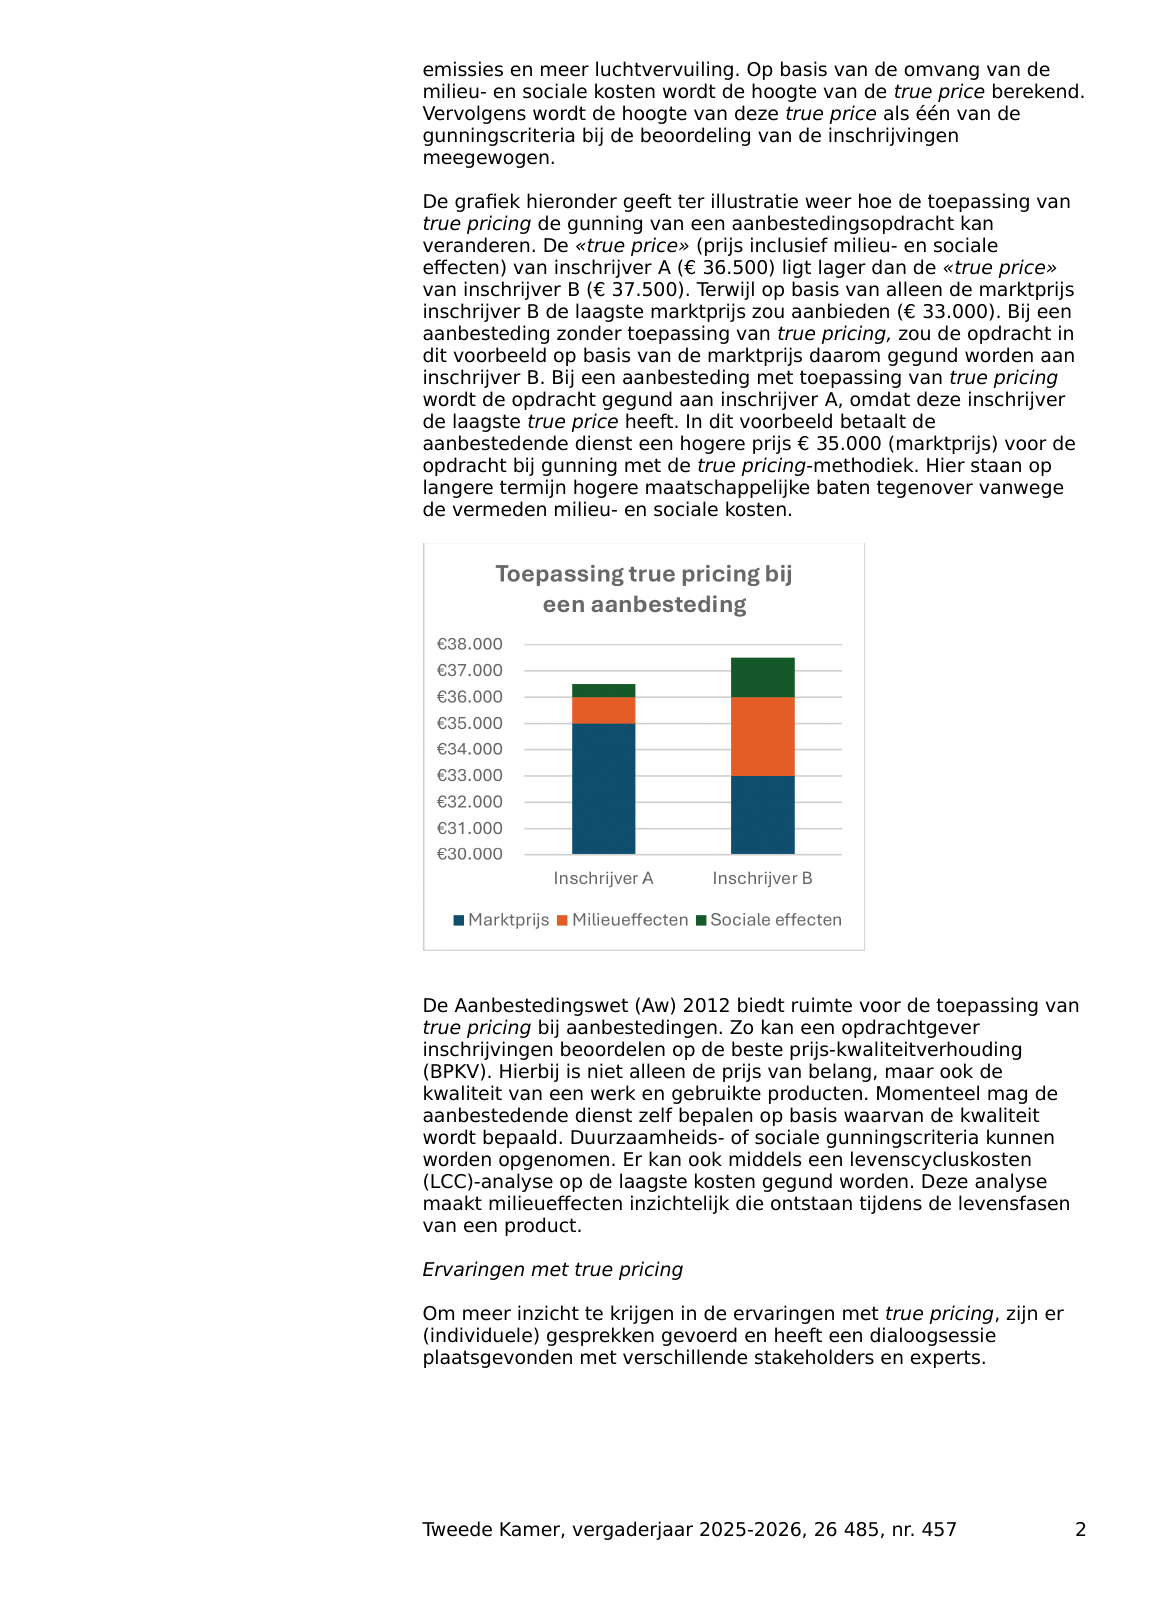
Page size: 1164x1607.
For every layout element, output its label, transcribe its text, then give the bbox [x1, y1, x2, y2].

picture [422, 543, 866, 951]
subtitle Ervaringen met true pricing [422, 1259, 1087, 1281]
text emissies en meer luchtvervuiling. Op basis van de omvang van de milieu- en sociale kosten wordt de hoogte van de true price berekend. Vervolgens wordt de hoogte van deze true price als één van de gunningscriteria bij de beoordeling van de inschrijvingen meegewogen. [422, 59, 1087, 169]
text De Aanbestedingswet (Aw) 2012 biedt ruimte voor de toepassing van true pricing bij aanbestedingen. Zo kan een opdrachtgever inschrijvingen beoordelen op de beste prijs-kwaliteitverhouding (BPKV). Hierbij is niet alleen de prijs van belang, maar ook de kwaliteit van een werk en gebruikte producten. Momenteel mag de aanbestedende dienst zelf bepalen op basis waarvan de kwaliteit wordt bepaald. Duurzaamheids- of sociale gunningscriteria kunnen worden opgenomen. Er kan ook middels een levenscycluskosten (LCC)-analyse op de laagste kosten gegund worden. Deze analyse maakt milieueffecten inzichtelijk die ontstaan tijdens de levensfasen van een product. [422, 995, 1087, 1236]
text Om meer inzicht te krijgen in de ervaringen met true pricing, zijn er (individuele) gesprekken gevoerd en heeft een dialoogsessie plaatsgevonden met verschillende stakeholders en experts. [422, 1303, 1087, 1369]
text De grafiek hieronder geeft ter illustratie weer hoe de toepassing van true pricing de gunning van een aanbestedingsopdracht kan veranderen. De «true price» (prijs inclusief milieu- en sociale effecten) van inschrijver A (€ 36.500) ligt lager dan de «true price» van inschrijver B (€ 37.500). Terwijl op basis van alleen de marktprijs inschrijver B de laagste marktprijs zou aanbieden (€ 33.000). Bij een aanbesteding zonder toepassing van true pricing, zou de opdracht in dit voorbeeld op basis van de marktprijs daarom gegund worden aan inschrijver B. Bij een aanbesteding met toepassing van true pricing wordt de opdracht gegund aan inschrijver A, omdat deze inschrijver de laagste true price heeft. In dit voorbeeld betaalt de aanbestedende dienst een hogere prijs € 35.000 (marktprijs) voor de opdracht bij gunning met de true pricing-methodiek. Hier staan op langere termijn hogere maatschappelijke baten tegenover vanwege de vermeden milieu- en sociale kosten. [422, 191, 1087, 521]
